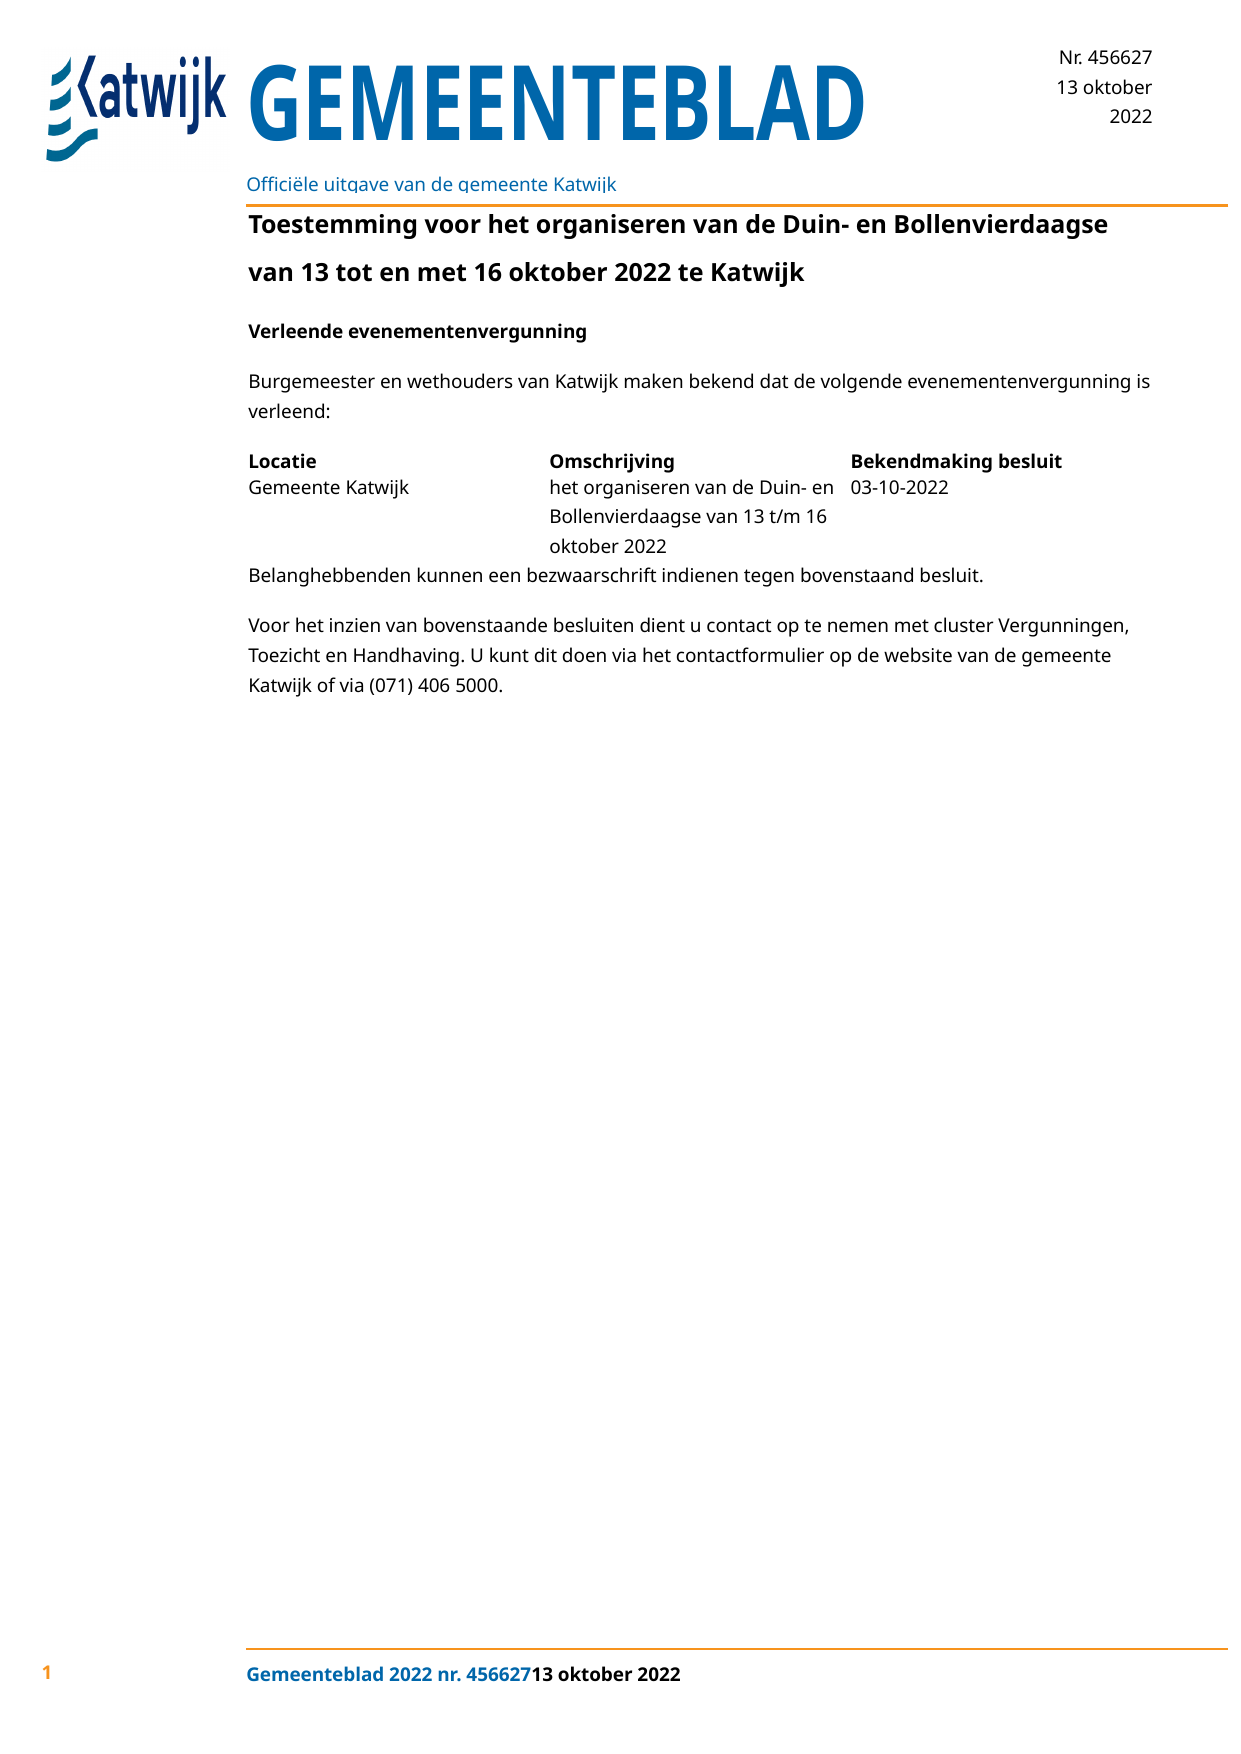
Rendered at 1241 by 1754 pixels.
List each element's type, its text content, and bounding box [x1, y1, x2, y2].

text Toestemming voor het organiseren van de Duin- en Bollenvierdaagse van 13 tot en met 16 oktober 2022 te Katwijk [248, 207, 1152, 288]
table_cell Gemeente Katwijk [248, 474, 549, 559]
text Belanghebbenden kunnen een bezwaarschrift indienen tegen bovenstaand besluit. [248, 562, 1152, 588]
table_header Locatie [248, 449, 549, 474]
table_header Omschrijving [549, 449, 850, 474]
table_header Bekendmaking besluit [850, 449, 1152, 474]
text Verleende evenementenvergunning [248, 318, 1152, 344]
table_cell 03-10-2022 [850, 474, 1152, 559]
text Voor het inzien van bovenstaande besluiten dient u contact op te nemen met cluster Vergunningen, Toezicht en Handhaving. U kunt dit doen via het contactformulier op de website van de gemeente Katwijk of via (071) 406 5000. [248, 613, 1152, 698]
picture [41, 47, 231, 172]
table_cell het organiseren van de Duin- en Bollenvierdaagse van 13 t/m 16 oktober 2022 [549, 474, 850, 559]
text Burgemeester en wethouders van Katwijk maken bekend dat de volgende evenementenvergunning is verleend: [248, 368, 1152, 424]
